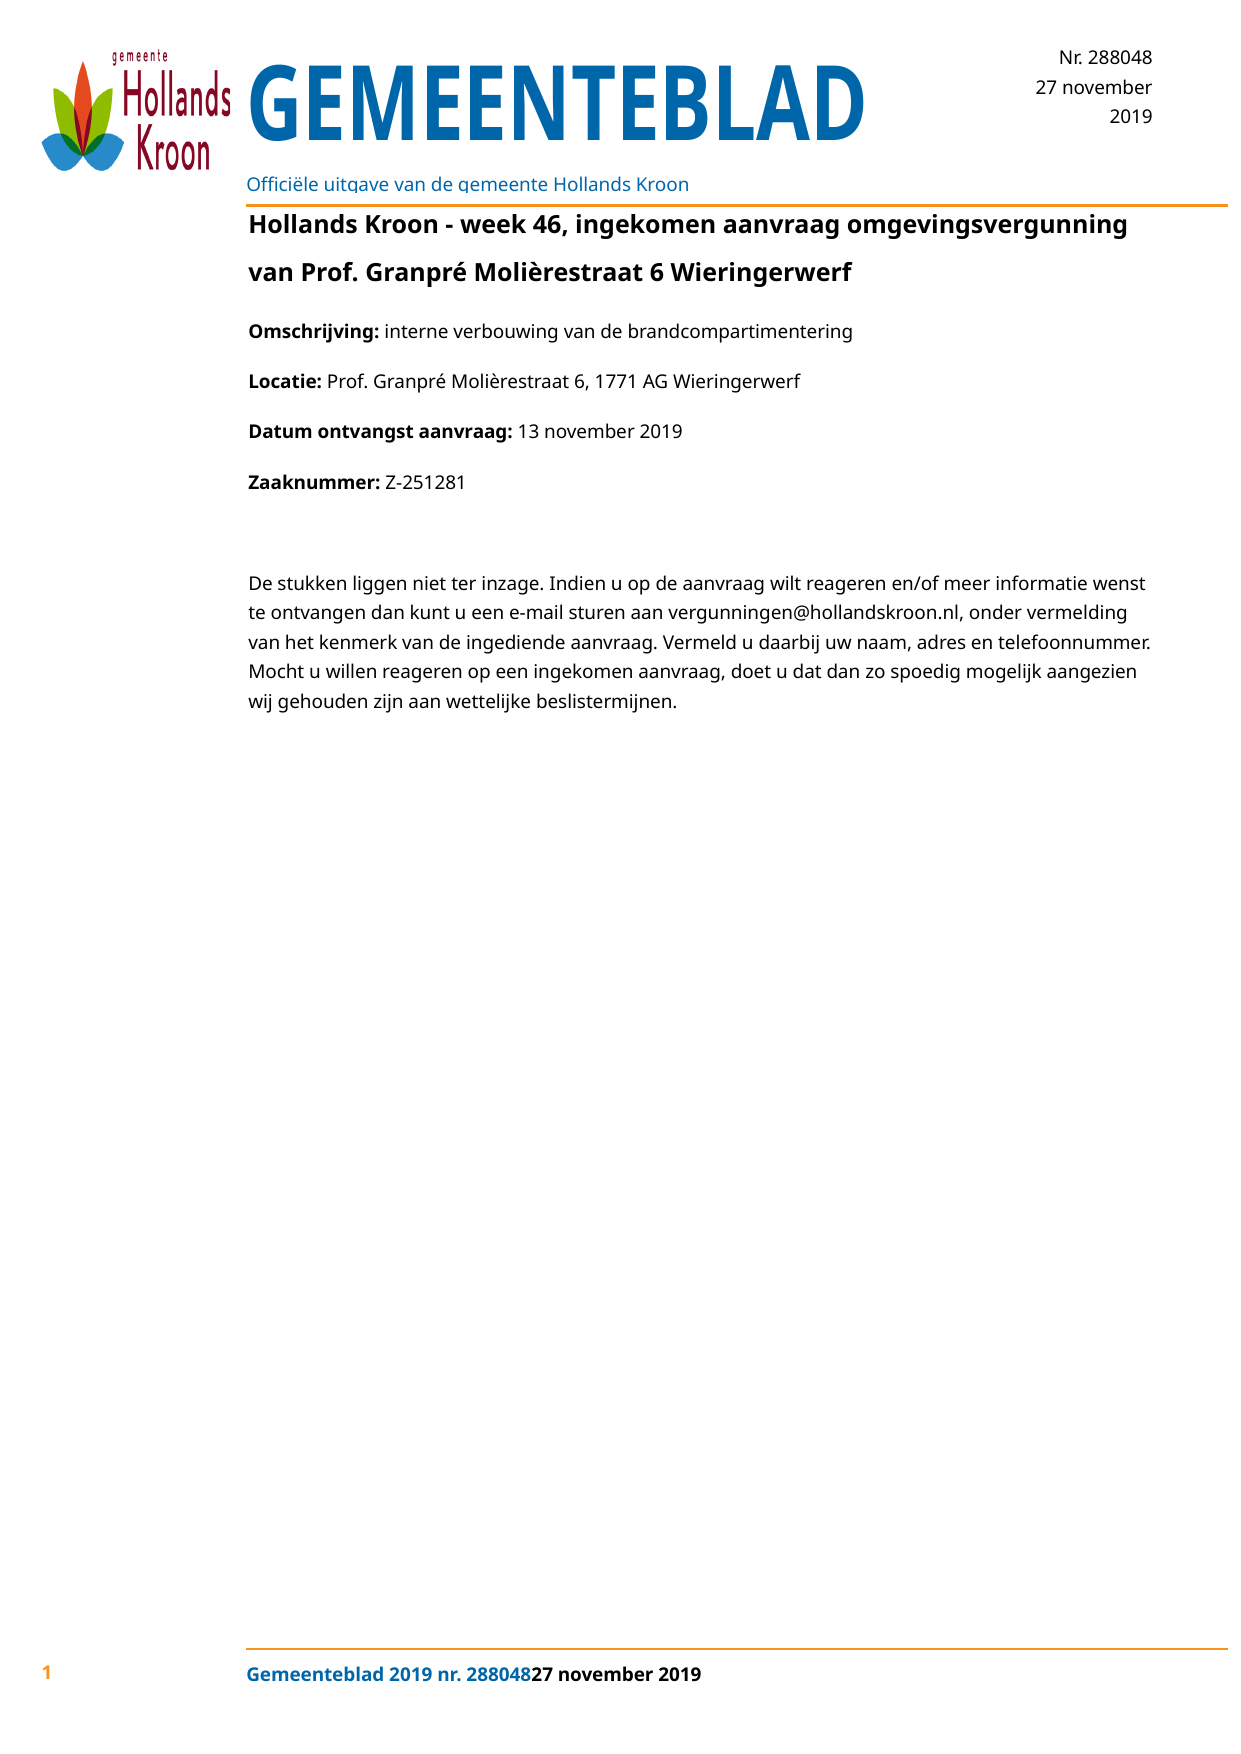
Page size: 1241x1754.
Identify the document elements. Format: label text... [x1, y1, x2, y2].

text De stukken liggen niet ter inzage. Indien u op de aanvraag wilt reageren en/of meer informatie wenst te ontvangen dan kunt u een e-mail sturen aan vergunningen@hollandskroon.nl, onder vermelding van het kenmerk van de ingediende aanvraag. Vermeld u daarbij uw naam, adres en telefoonnummer. Mocht u willen reageren op een ingekomen aanvraag, doet u dat dan zo spoedig mogelijk aangezien wij gehouden zijn aan wettelijke beslistermijnen. [248, 570, 1152, 714]
text Datum ontvangst aanvraag: 13 november 2019 [248, 419, 1152, 444]
text Locatie: Prof. Granpré Molièrestraat 6, 1771 AG Wieringerwerf [248, 368, 1152, 394]
picture [41, 47, 231, 172]
text Omschrijving: interne verbouwing van de brandcompartimentering [248, 318, 1152, 344]
text Hollands Kroon - week 46, ingekomen aanvraag omgevingsvergunning van Prof. Granpré Molièrestraat 6 Wieringerwerf [248, 207, 1152, 288]
text Zaaknummer: Z-251281 [248, 469, 1152, 495]
